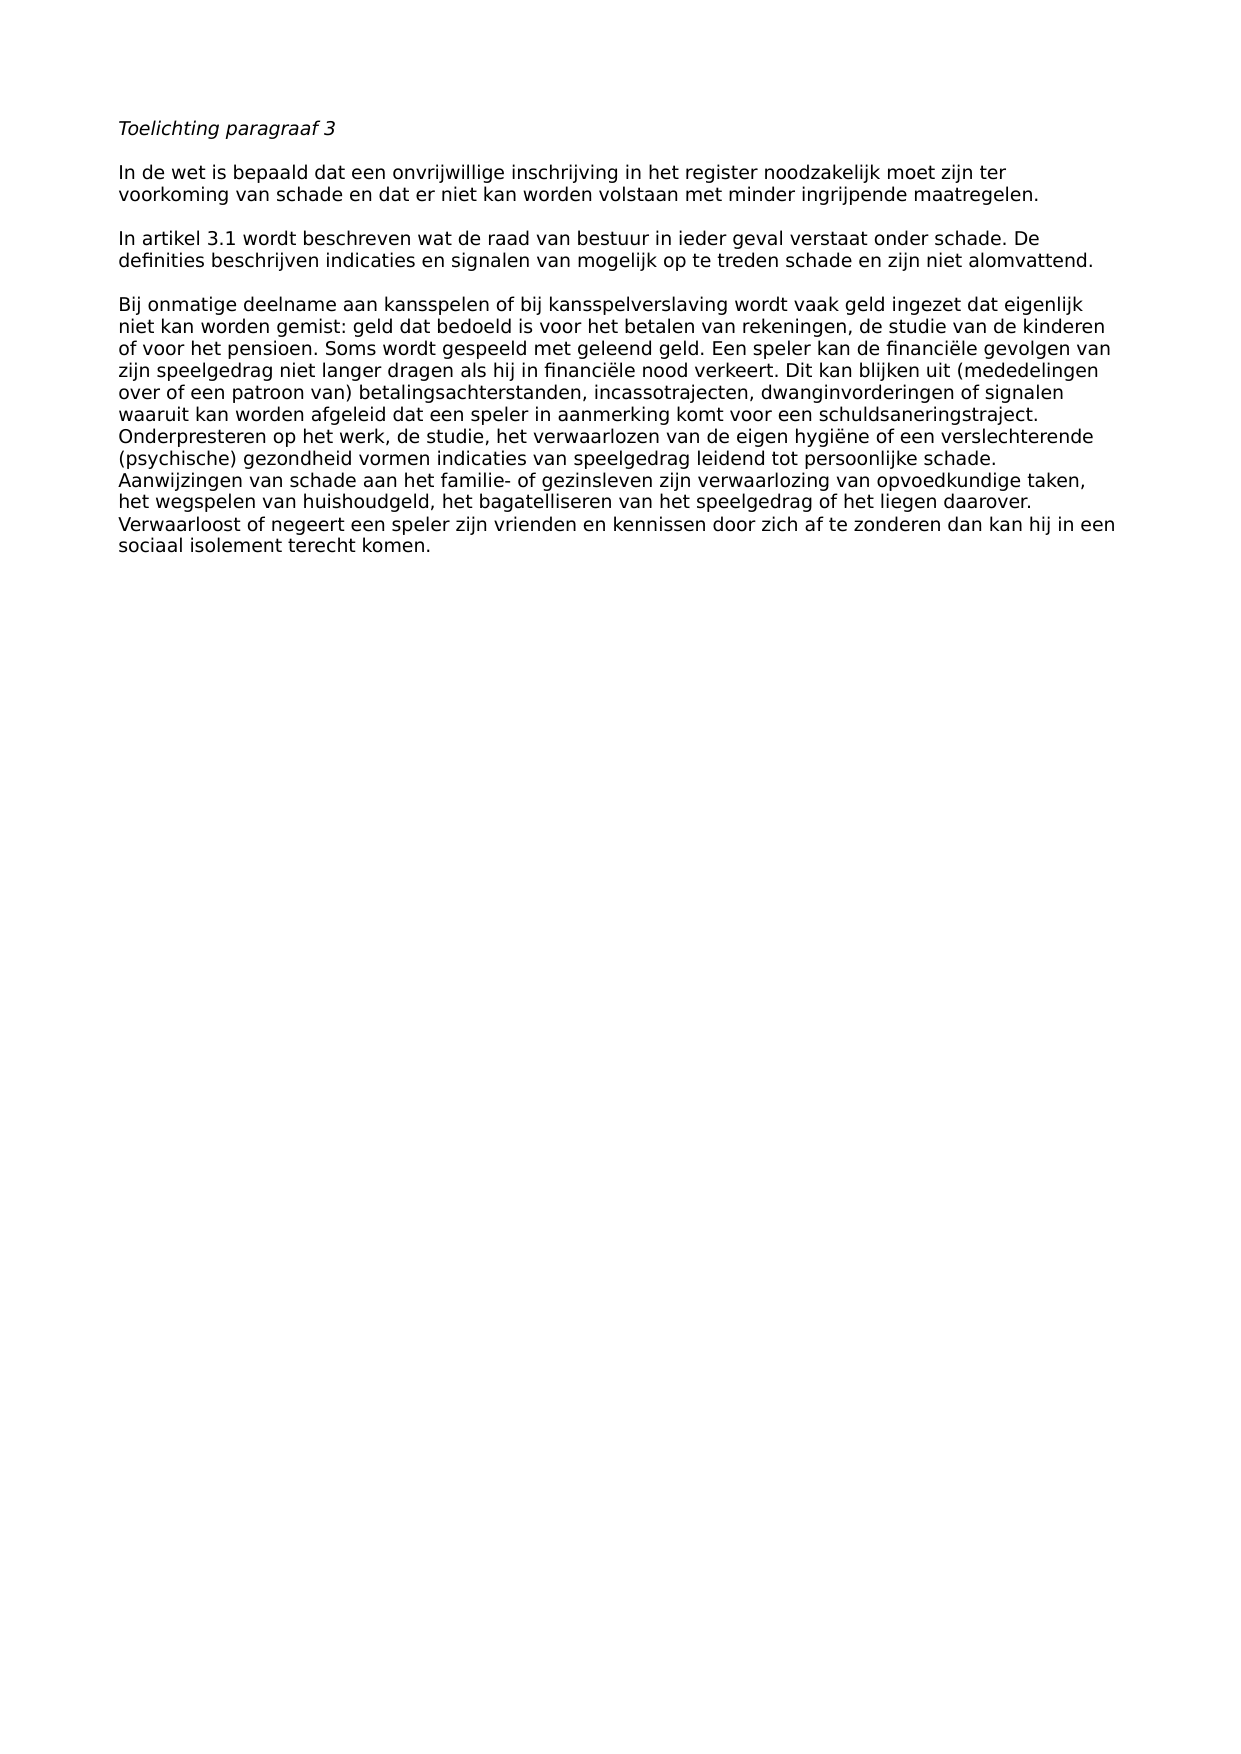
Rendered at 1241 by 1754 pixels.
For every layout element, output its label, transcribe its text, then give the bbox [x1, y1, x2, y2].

text In de wet is bepaald dat een onvrijwillige inschrijving in het register noodzakelijk moet zijn ter voorkoming van schade en dat er niet kan worden volstaan met minder ingrijpende maatregelen. [118, 162, 1122, 206]
text In artikel 3.1 wordt beschreven wat de raad van bestuur in ieder geval verstaat onder schade. De definities beschrijven indicaties en signalen van mogelijk op te treden schade en zijn niet alomvattend. [118, 228, 1122, 272]
text Bij onmatige deelname aan kansspelen of bij kansspelverslaving wordt vaak geld ingezet dat eigenlijk niet kan worden gemist: geld dat bedoeld is voor het betalen van rekeningen, de studie van de kinderen of voor het pensioen. Soms wordt gespeeld met geleend geld. Een speler kan de financiële gevolgen van zijn speelgedrag niet langer dragen als hij in financiële nood verkeert. Dit kan blijken uit (mededelingen over of een patroon van) betalingsachterstanden, incassotrajecten, dwanginvorderingen of signalen waaruit kan worden afgeleid dat een speler in aanmerking komt voor een schuldsaneringstraject. Onderpresteren op het werk, de studie, het verwaarlozen van de eigen hygiëne of een verslechterende (psychische) gezondheid vormen indicaties van speelgedrag leidend tot persoonlijke schade. Aanwijzingen van schade aan het familie- of gezinsleven zijn verwaarlozing van opvoedkundige taken, het wegspelen van huishoudgeld, het bagatelliseren van het speelgedrag of het liegen daarover. Verwaarloost of negeert een speler zijn vrienden en kennissen door zich af te zonderen dan kan hij in een sociaal isolement terecht komen. [118, 294, 1122, 557]
subtitle Toelichting paragraaf 3 [118, 118, 1122, 140]
